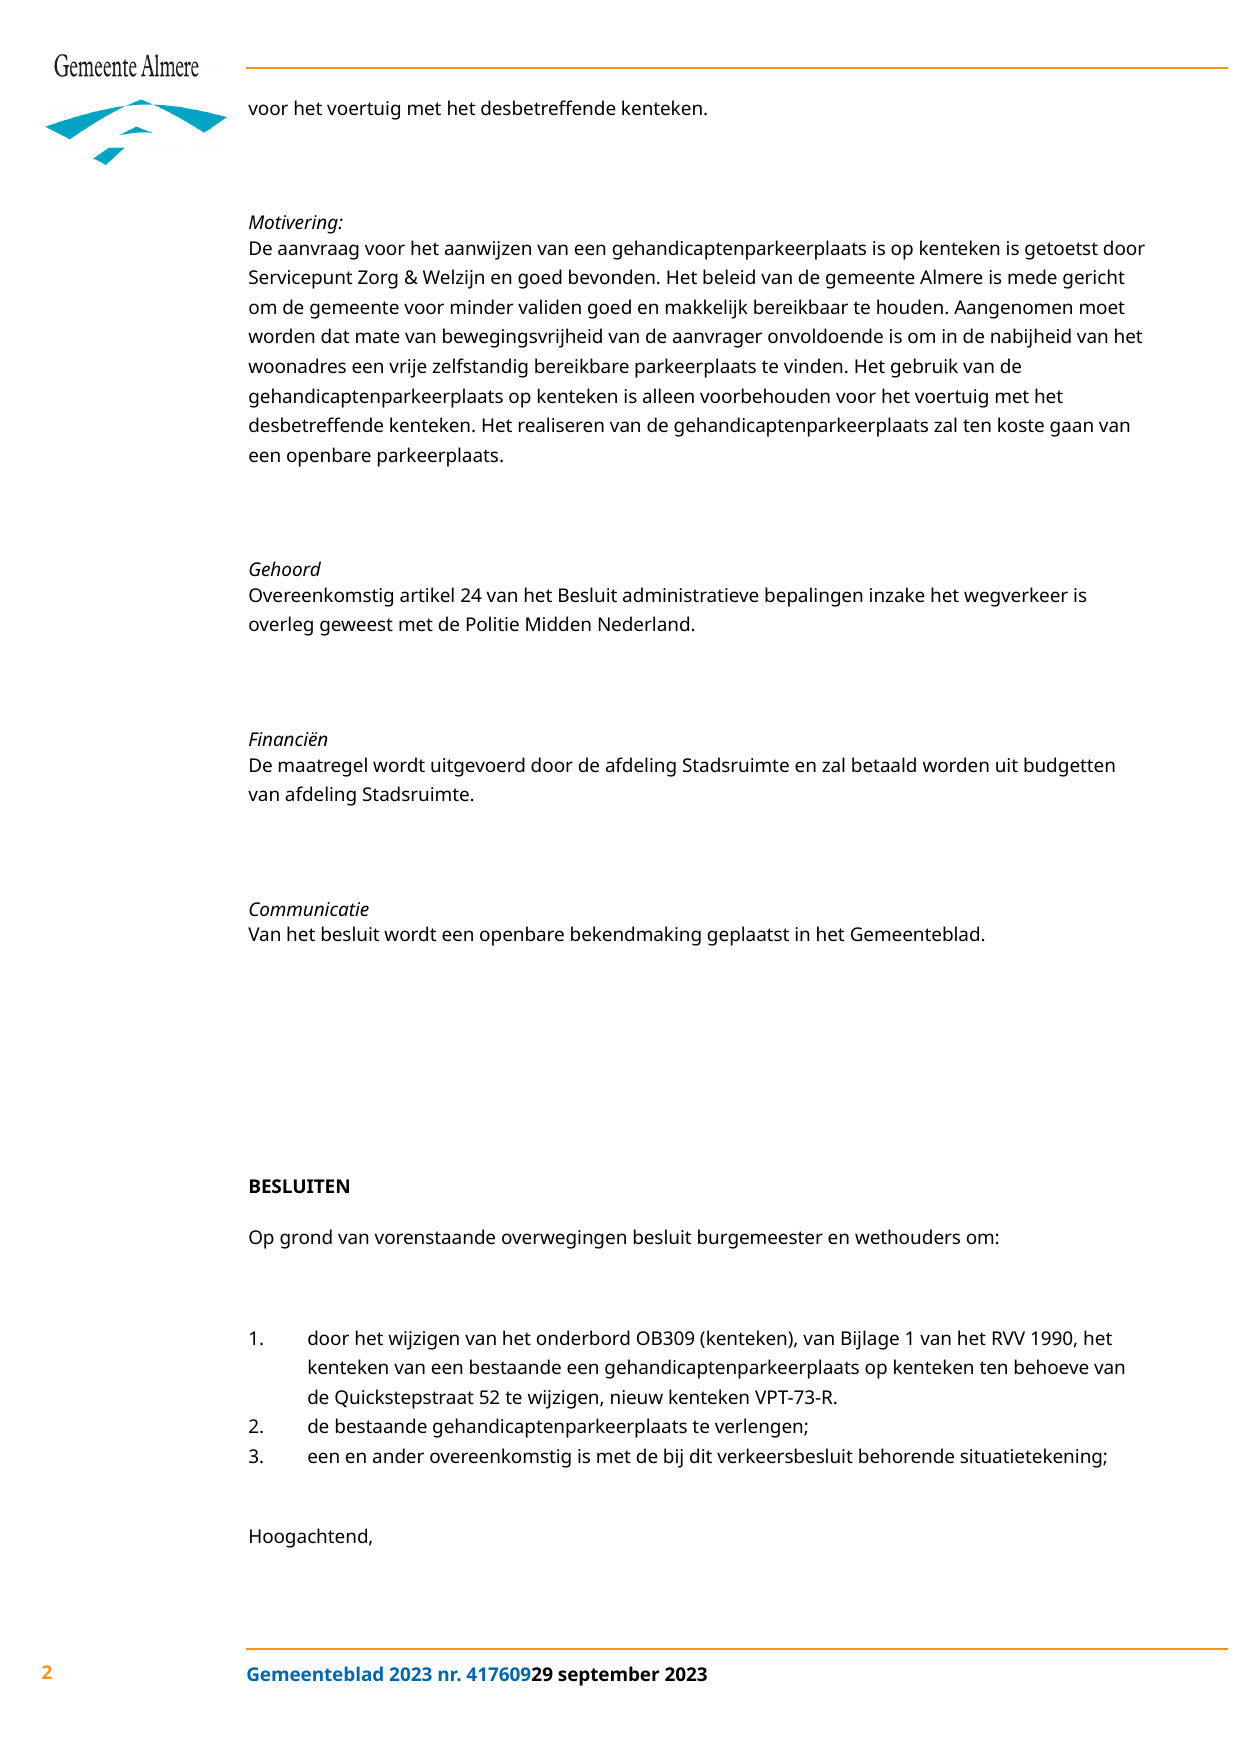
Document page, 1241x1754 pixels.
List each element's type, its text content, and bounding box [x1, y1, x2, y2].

text Overeenkomstig artikel 24 van het Besluit administratieve bepalingen inzake het wegverkeer is overleg geweest met de Politie Midden Nederland. [248, 582, 1152, 637]
text Gehoord [248, 556, 1152, 582]
text voor het voertuig met het desbetreffende kenteken. [248, 95, 1152, 121]
list door het wijzigen van het onderbord OB309 (kenteken), van Bijlage 1 van het RVV 1990, het kenteken van een bestaande een gehandicaptenparkeerplaats op kenteken ten behoeve van de Quickstepstraat 52 te wijzigen, nieuw kenteken VPT-73-R. [248, 1325, 1152, 1410]
text Hoogachtend, [248, 1523, 1152, 1549]
text De aanvraag voor het aanwijzen van een gehandicaptenparkeerplaats is op kenteken is getoetst door Servicepunt Zorg & Welzijn en goed bevonden. Het beleid van de gemeente Almere is mede gericht om de gemeente voor minder validen goed en makkelijk bereikbaar te houden. Aangenomen moet worden dat mate van bewegingsvrijheid van de aanvrager onvoldoende is om in de nabijheid van het woonadres een vrije zelfstandig bereikbare parkeerplaats te vinden. Het gebruik van de gehandicaptenparkeerplaats op kenteken is alleen voorbehouden voor het voertuig met het desbetreffende kenteken. Het realiseren van de gehandicaptenparkeerplaats zal ten koste gaan van een openbare parkeerplaats. [248, 235, 1152, 468]
text Van het besluit wordt een openbare bekendmaking geplaatst in het Gemeenteblad. [248, 921, 1152, 947]
list een en ander overeenkomstig is met de bij dit verkeersbesluit behorende situatietekening; [248, 1443, 1152, 1469]
list de bestaande gehandicaptenparkeerplaats te verlengen; [248, 1413, 1152, 1439]
text Op grond van vorenstaande overwegingen besluit burgemeester en wethouders om: [248, 1224, 1152, 1250]
text De maatregel wordt uitgevoerd door de afdeling Stadsruimte en zal betaald worden uit budgetten van afdeling Stadsruimte. [248, 752, 1152, 807]
picture [41, 47, 231, 172]
text Financiën [248, 726, 1152, 752]
text BESLUITEN [248, 1173, 1152, 1199]
text Motivering: [248, 209, 1152, 235]
text Communicatie [248, 896, 1152, 921]
